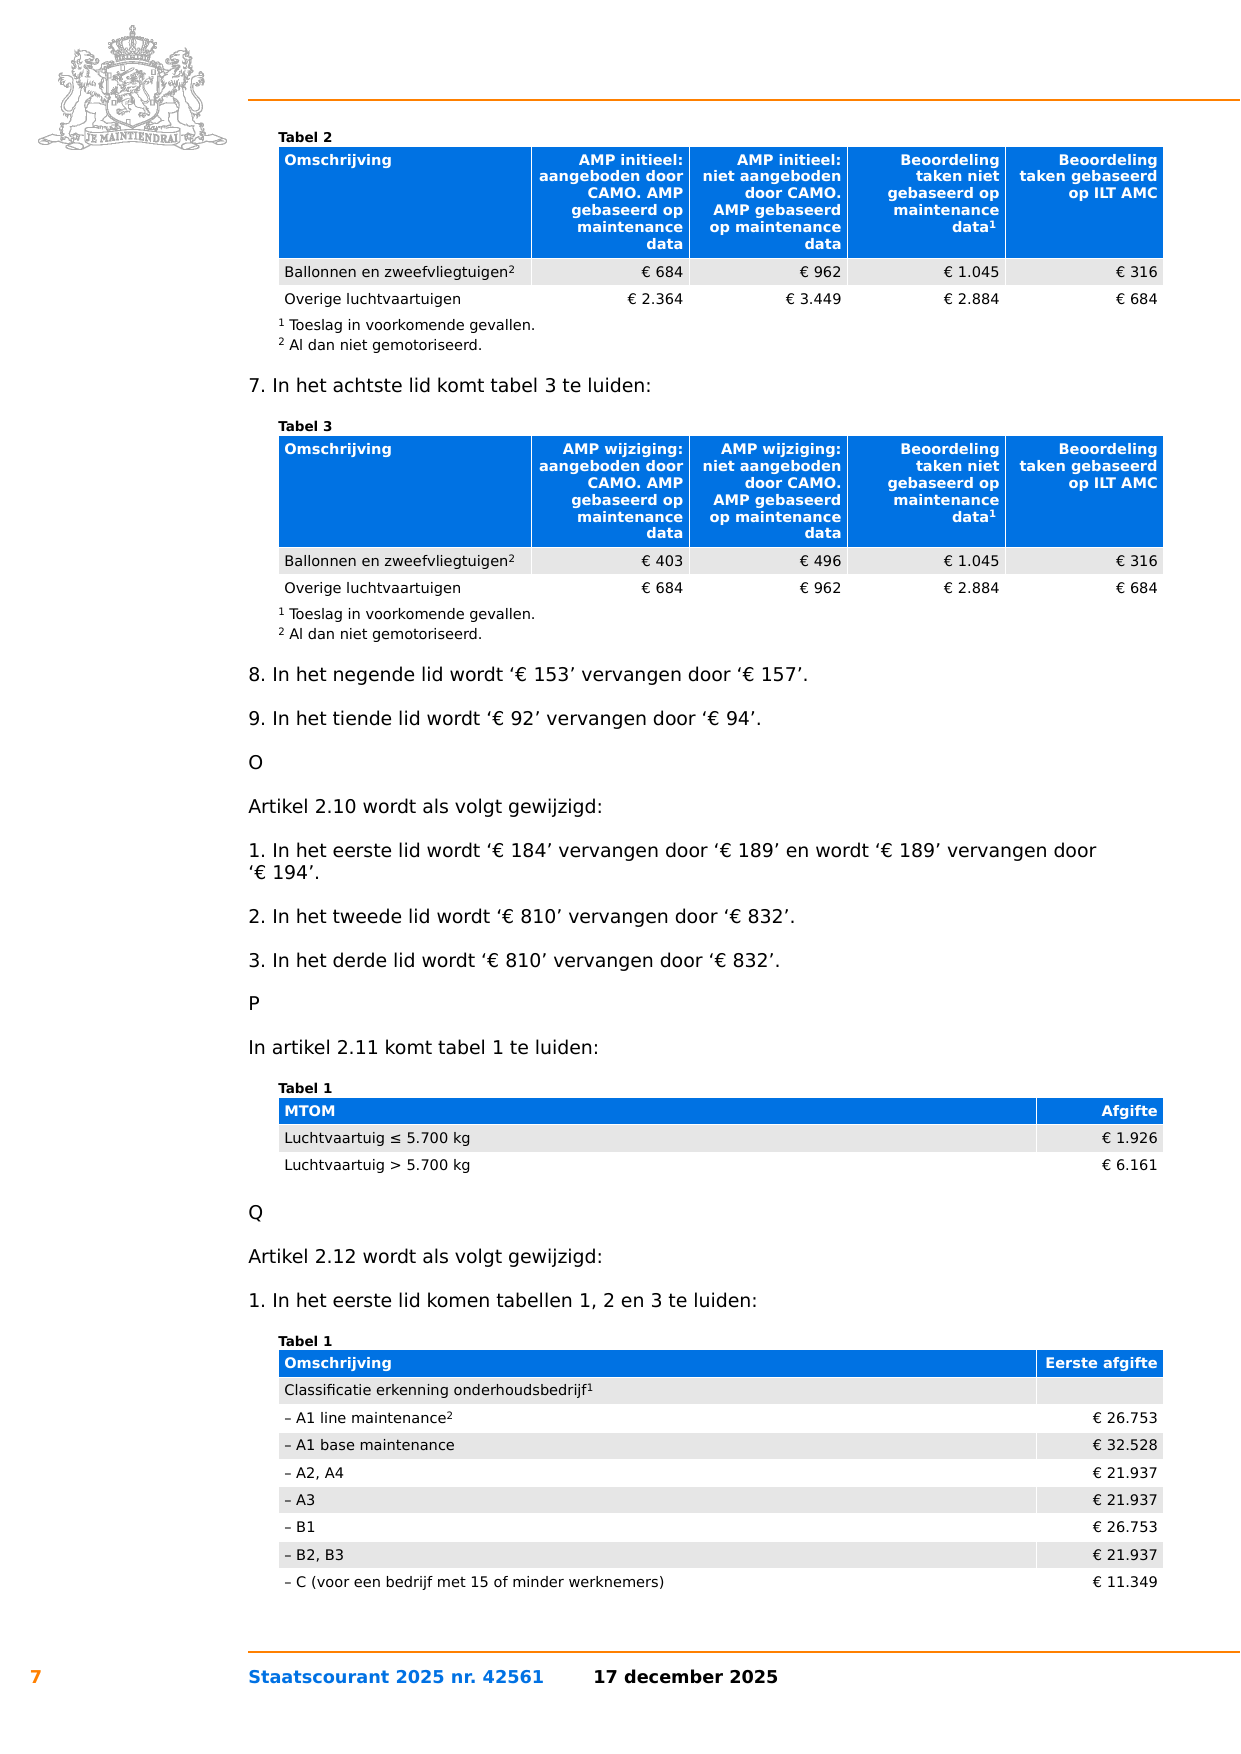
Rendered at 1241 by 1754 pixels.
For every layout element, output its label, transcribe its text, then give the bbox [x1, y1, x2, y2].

text 1. In het eerste lid wordt ‘€ 184’ vervangen door ‘€ 189’ en wordt ‘€ 189’ vervangen door ‘€ 194’. [248, 840, 1163, 884]
table_cell Afgifte [1037, 1098, 1163, 1124]
table_cell € 684 [532, 259, 689, 285]
table_cell – A2, A4 [279, 1460, 1036, 1486]
table_cell – A1 line maintenance2 [279, 1405, 1036, 1431]
table_cell Overige luchtvaartuigen [279, 286, 531, 313]
text 8. In het negende lid wordt ‘€ 153’ vervangen door ‘€ 157’. [248, 664, 1163, 686]
picture [38, 25, 227, 150]
table_cell € 26.753 [1037, 1515, 1163, 1541]
table_cell Luchtvaartuig > 5.700 kg [279, 1153, 1036, 1179]
table_cell Ballonnen en zweefvliegtuigen2 [279, 548, 531, 574]
table_cell € 21.937 [1037, 1460, 1163, 1486]
table_cell Luchtvaartuig ≤ 5.700 kg [279, 1125, 1036, 1152]
table_cell € 32.528 [1037, 1433, 1163, 1459]
table_cell AMP wijziging: aangeboden door CAMO. AMP gebaseerd op maintenance data [532, 436, 689, 547]
table_cell – A1 base maintenance [279, 1433, 1036, 1459]
table_header Tabel 2 [278, 130, 1163, 146]
text 9. In het tiende lid wordt ‘€ 92’ vervangen door ‘€ 94’. [248, 708, 1163, 730]
table_cell – B2, B3 [279, 1542, 1036, 1568]
table_cell – C (voor een bedrijf met 15 of minder werknemers) [279, 1569, 1036, 1596]
table_cell € 2.364 [532, 286, 689, 313]
table_cell € 11.349 [1037, 1569, 1163, 1596]
table_cell € 962 [690, 259, 847, 285]
table_cell AMP initieel: aangeboden door CAMO. AMP gebaseerd op maintenance data [532, 147, 689, 258]
table_cell € 1.926 [1037, 1125, 1163, 1152]
table_header Tabel 1 [278, 1334, 1163, 1349]
table_cell Beoordeling taken gebaseerd op ILT AMC [1006, 147, 1163, 258]
table_cell € 684 [1006, 286, 1163, 313]
table_cell € 684 [1006, 576, 1163, 602]
table_cell Beoordeling taken gebaseerd op ILT AMC [1006, 436, 1163, 547]
table_cell € 496 [690, 548, 847, 574]
table_cell 1 Toeslag in voorkomende gevallen. 2 Al dan niet gemotoriseerd. [278, 314, 1163, 353]
table_cell MTOM [279, 1098, 1036, 1124]
table_cell € 962 [690, 576, 847, 602]
text Artikel 2.10 wordt als volgt gewijzigd: [248, 796, 1163, 818]
table_cell Omschrijving [279, 1350, 1036, 1377]
table_header Tabel 3 [278, 419, 1163, 435]
table_cell [1037, 1378, 1163, 1404]
text In artikel 2.11 komt tabel 1 te luiden: [248, 1037, 1163, 1059]
table_cell Classificatie erkenning onderhoudsbedrijf1 [279, 1378, 1036, 1404]
table_cell Ballonnen en zweefvliegtuigen2 [279, 259, 531, 285]
table_cell € 2.884 [848, 576, 1005, 602]
text Q [248, 1202, 1163, 1224]
table_cell € 21.937 [1037, 1542, 1163, 1568]
table_cell € 26.753 [1037, 1405, 1163, 1431]
table_cell € 316 [1006, 548, 1163, 574]
text P [248, 993, 1163, 1015]
table_cell AMP wijziging: niet aangeboden door CAMO. AMP gebaseerd op maintenance data [690, 436, 847, 547]
table_cell € 2.884 [848, 286, 1005, 313]
text O [248, 752, 1163, 774]
table_cell Omschrijving [279, 147, 531, 258]
table_cell € 1.045 [848, 259, 1005, 285]
table_cell 1 Toeslag in voorkomende gevallen. 2 Al dan niet gemotoriseerd. [278, 603, 1163, 642]
text 3. In het derde lid wordt ‘€ 810’ vervangen door ‘€ 832’. [248, 949, 1163, 971]
table_cell Beoordeling taken niet gebaseerd op maintenance data1 [848, 147, 1005, 258]
table_cell – B1 [279, 1515, 1036, 1541]
table_cell € 403 [532, 548, 689, 574]
text 2. In het tweede lid wordt ‘€ 810’ vervangen door ‘€ 832’. [248, 906, 1163, 928]
table_cell – A3 [279, 1487, 1036, 1513]
table_cell € 684 [532, 576, 689, 602]
table_cell AMP initieel: niet aangeboden door CAMO. AMP gebaseerd op maintenance data [690, 147, 847, 258]
table_cell Eerste afgifte [1037, 1350, 1163, 1377]
table_cell € 21.937 [1037, 1487, 1163, 1513]
table_cell Overige luchtvaartuigen [279, 576, 531, 602]
table_header Tabel 1 [278, 1081, 1163, 1097]
table_cell € 316 [1006, 259, 1163, 285]
text 1. In het eerste lid komen tabellen 1, 2 en 3 te luiden: [248, 1289, 1163, 1312]
table_cell € 3.449 [690, 286, 847, 313]
table_cell Beoordeling taken niet gebaseerd op maintenance data1 [848, 436, 1005, 547]
table_cell € 1.045 [848, 548, 1005, 574]
text 7. In het achtste lid komt tabel 3 te luiden: [248, 375, 1163, 397]
table_cell € 6.161 [1037, 1153, 1163, 1179]
text Artikel 2.12 wordt als volgt gewijzigd: [248, 1246, 1163, 1268]
table_cell Omschrijving [279, 436, 531, 547]
